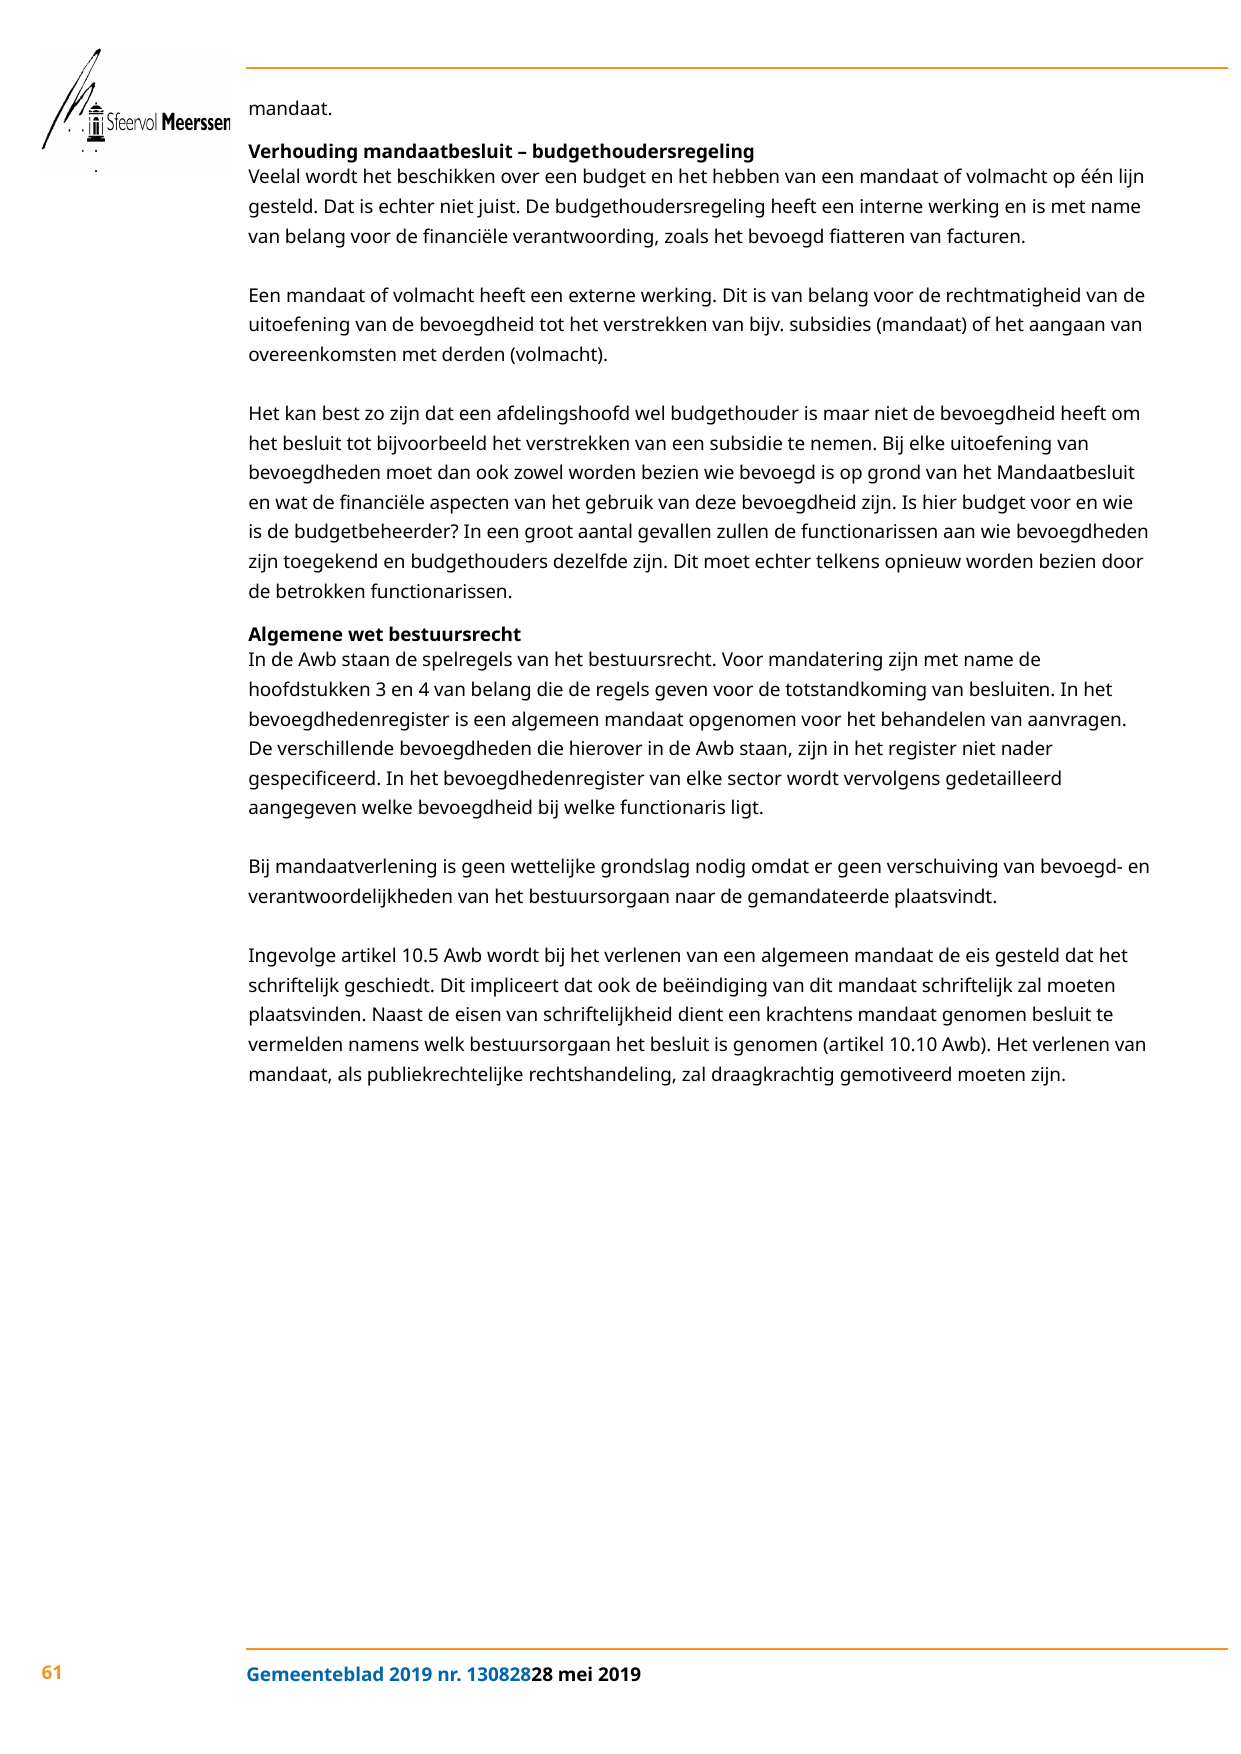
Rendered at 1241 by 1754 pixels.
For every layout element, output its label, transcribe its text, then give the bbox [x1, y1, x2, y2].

text Ingevolge artikel 10.5 Awb wordt bij het verlenen van een algemeen mandaat de eis gesteld dat het schriftelijk geschiedt. Dit impliceert dat ook de beëindiging van dit mandaat schriftelijk zal moeten plaatsvinden. Naast de eisen van schriftelijkheid dient een krachtens mandaat genomen besluit te vermelden namens welk bestuursorgaan het besluit is genomen (artikel 10.10 Awb). Het verlenen van mandaat, als publiekrechtelijke rechtshandeling, zal draagkrachtig gemotiveerd moeten zijn. [248, 942, 1152, 1087]
text In de Awb staan de spelregels van het bestuursrecht. Voor mandatering zijn met name de hoofdstukken 3 en 4 van belang die de regels geven voor de totstandkoming van besluiten. In het bevoegdhedenregister is een algemeen mandaat opgenomen voor het behandelen van aanvragen. De verschillende bevoegdheden die hierover in de Awb staan, zijn in het register niet nader gespecificeerd. In het bevoegdhedenregister van elke sector wordt vervolgens gedetailleerd aangegeven welke bevoegdheid bij welke functionaris ligt. [248, 647, 1152, 820]
text Algemene wet bestuursrecht [248, 621, 1152, 647]
text mandaat. [248, 95, 1152, 121]
text Bij mandaatverlening is geen wettelijke grondslag nodig omdat er geen verschuiving van bevoegd- en verantwoordelijkheden van het bestuursorgaan naar de gemandateerde plaatsvindt. [248, 854, 1152, 909]
text Een mandaat of volmacht heeft een externe werking. Dit is van belang voor de rechtmatigheid van de uitoefening van de bevoegdheid tot het verstrekken van bijv. subsidies (mandaat) of het aangaan van overeenkomsten met derden (volmacht). [248, 282, 1152, 367]
text Het kan best zo zijn dat een afdelingshoofd wel budgethouder is maar niet de bevoegdheid heeft om het besluit tot bijvoorbeeld het verstrekken van een subsidie te nemen. Bij elke uitoefening van bevoegdheden moet dan ook zowel worden bezien wie bevoegd is op grond van het Mandaatbesluit en wat de financiële aspecten van het gebruik van deze bevoegdheid zijn. Is hier budget voor en wie is de budgetbeheerder? In een groot aantal gevallen zullen de functionarissen aan wie bevoegdheden zijn toegekend en budgethouders dezelfde zijn. Dit moet echter telkens opnieuw worden bezien door de betrokken functionarissen. [248, 400, 1152, 603]
picture [41, 47, 231, 172]
text Verhouding mandaatbesluit – budgethoudersregeling [248, 138, 1152, 164]
text Veelal wordt het beschikken over een budget en het hebben van een mandaat of volmacht op één lijn gesteld. Dat is echter niet juist. De budgethoudersregeling heeft een interne werking en is met name van belang voor de financiële verantwoording, zoals het bevoegd fiatteren van facturen. [248, 164, 1152, 248]
